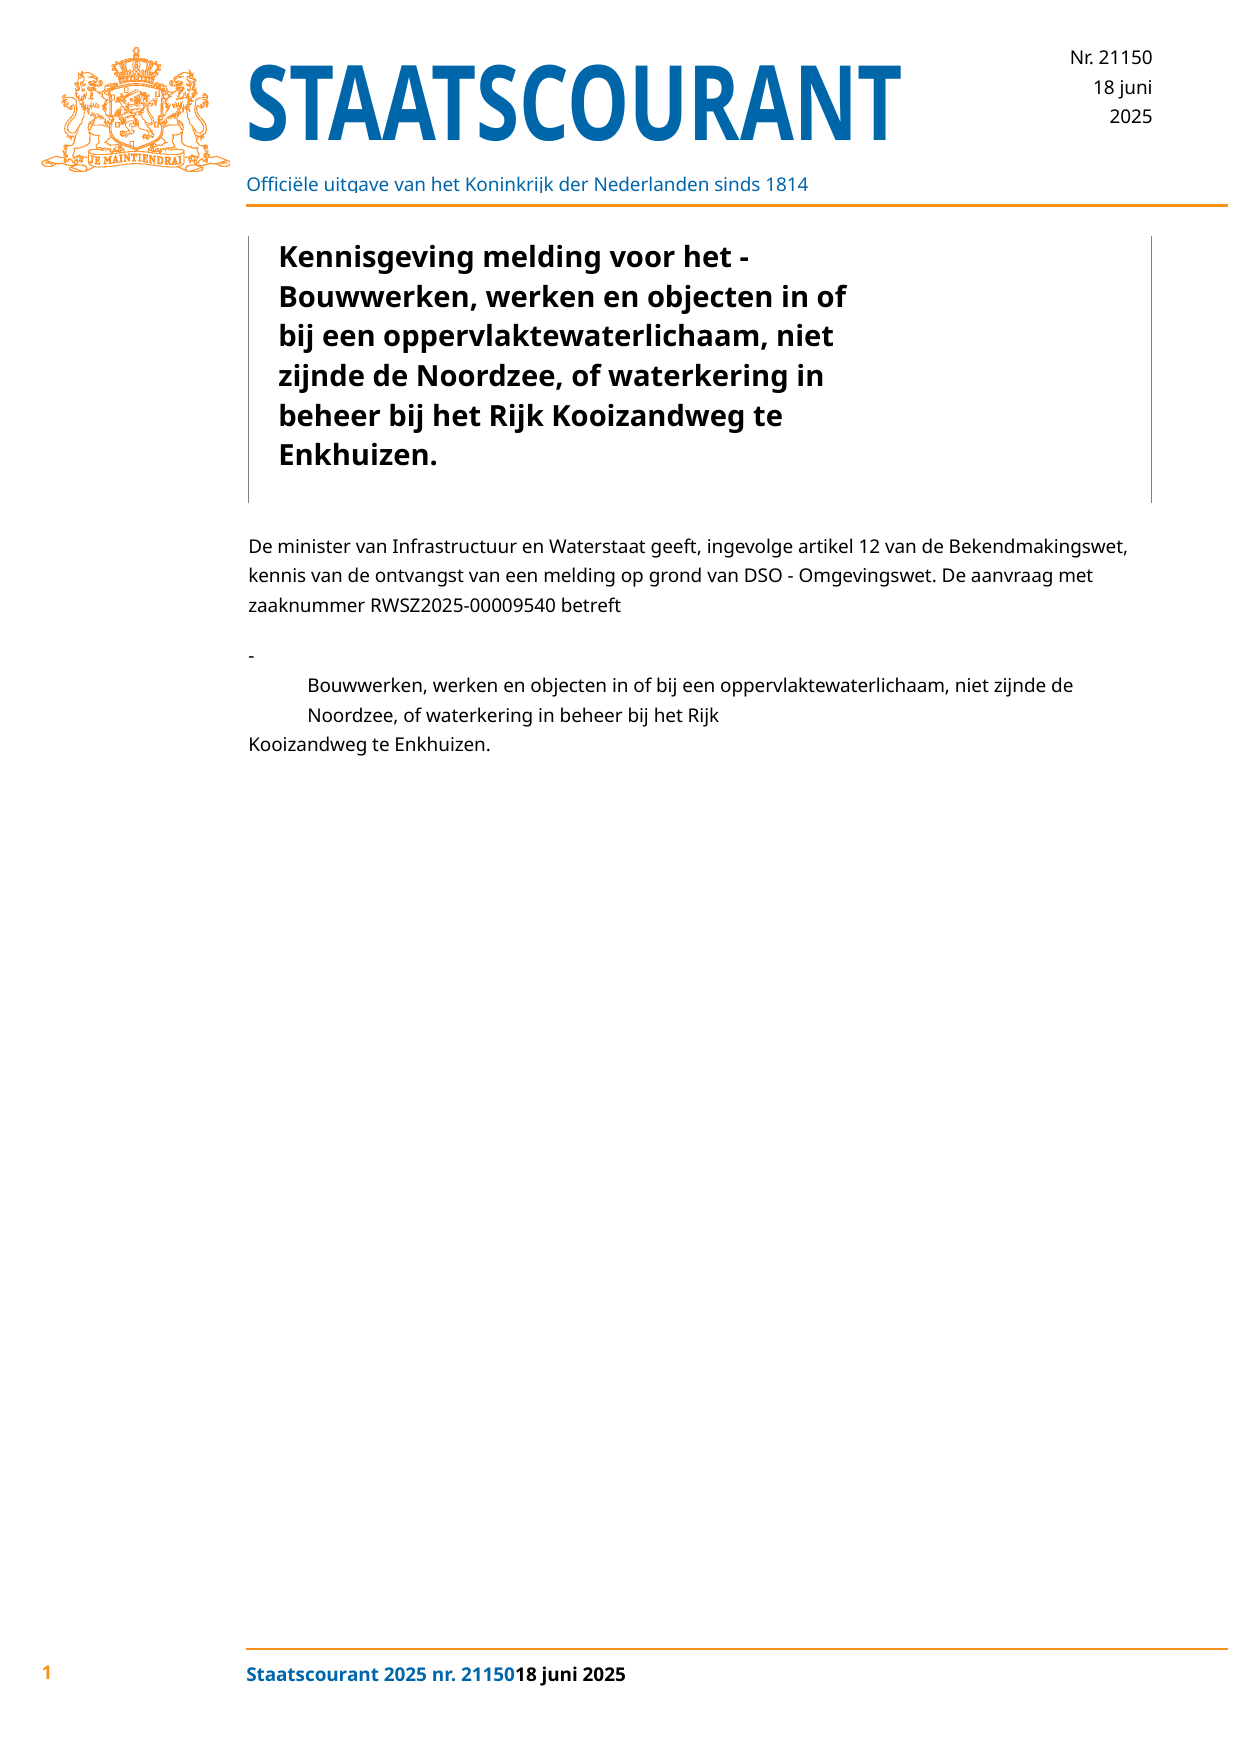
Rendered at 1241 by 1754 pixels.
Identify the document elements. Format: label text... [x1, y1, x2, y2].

picture [41, 47, 231, 172]
table_header Kennisgeving melding voor het -Bouwwerken, werken en objecten in of bij een oppervlaktewaterlichaam, niet zijnde de Noordzee, of waterkering in beheer bij het Rijk Kooizandweg te Enkhuizen. [249, 236, 850, 503]
picture [912, 236, 1090, 414]
table_header [1090, 236, 1151, 413]
table_header [850, 236, 912, 413]
text De minister van Infrastructuur en Waterstaat geeft, ingevolge artikel 12 van de Bekendmakingswet, kennis van de ontvangst van een melding op grond van DSO - Omgevingswet. De aanvraag met zaaknummer RWSZ2025-00009540 betreft [248, 533, 1152, 618]
list Bouwwerken, werken en objecten in of bij een oppervlaktewaterlichaam, niet zijnde de Noordzee, of waterkering in beheer bij het Rijk [248, 672, 1152, 727]
table_header [850, 414, 1151, 503]
text Kooizandweg te Enkhuizen. [248, 731, 1152, 757]
